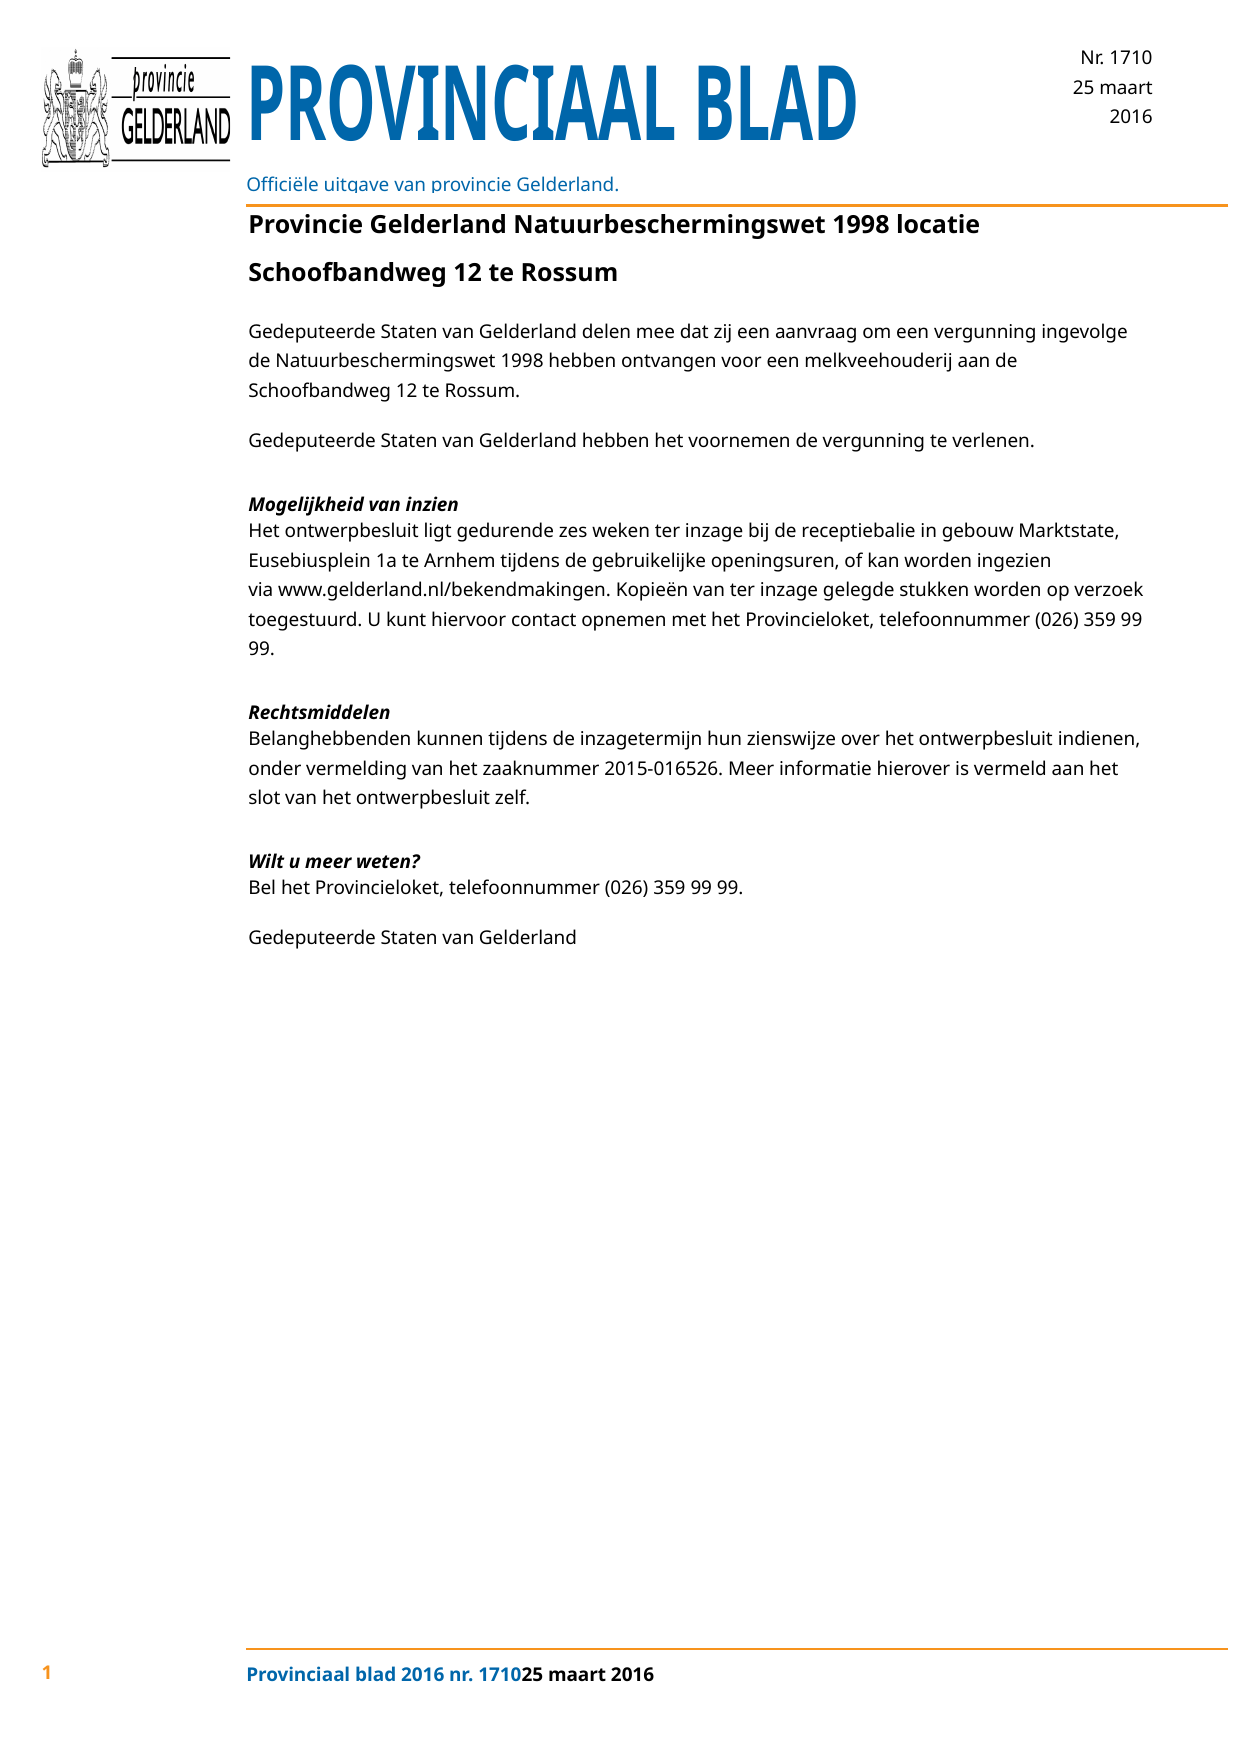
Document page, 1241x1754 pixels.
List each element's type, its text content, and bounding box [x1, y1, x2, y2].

text Bel het Provincieloket, telefoonnummer (026) 359 99 99. [248, 874, 1152, 900]
text Provincie Gelderland Natuurbeschermingswet 1998 locatie Schoofbandweg 12 te Rossum [248, 207, 1152, 288]
text Mogelijkheid van inzien [248, 491, 1152, 517]
text Gedeputeerde Staten van Gelderland delen mee dat zij een aanvraag om een vergunning ingevolge de Natuurbeschermingswet 1998 hebben ontvangen voor een melkveehouderij aan de Schoofbandweg 12 te Rossum. [248, 318, 1152, 403]
text Wilt u meer weten? [248, 848, 1152, 874]
text Rechtsmiddelen [248, 699, 1152, 725]
text Gedeputeerde Staten van Gelderland hebben het voornemen de vergunning te verlenen. [248, 427, 1152, 453]
text Gedeputeerde Staten van Gelderland [248, 924, 1152, 950]
picture [41, 47, 231, 172]
text Het ontwerpbesluit ligt gedurende zes weken ter inzage bij de receptiebalie in gebouw Marktstate, Eusebiusplein 1a te Arnhem tijdens de gebruikelijke openingsuren, of kan worden ingezien via www.gelderland.nl/bekendmakingen. Kopieën van ter inzage gelegde stukken worden op verzoek toegestuurd. U kunt hiervoor contact opnemen met het Provincieloket, telefoonnummer (026) 359 99 99. [248, 517, 1152, 661]
text Belanghebbenden kunnen tijdens de inzagetermijn hun zienswijze over het ontwerpbesluit indienen, onder vermelding van het zaaknummer 2015-016526. Meer informatie hierover is vermeld aan het slot van het ontwerpbesluit zelf. [248, 725, 1152, 810]
